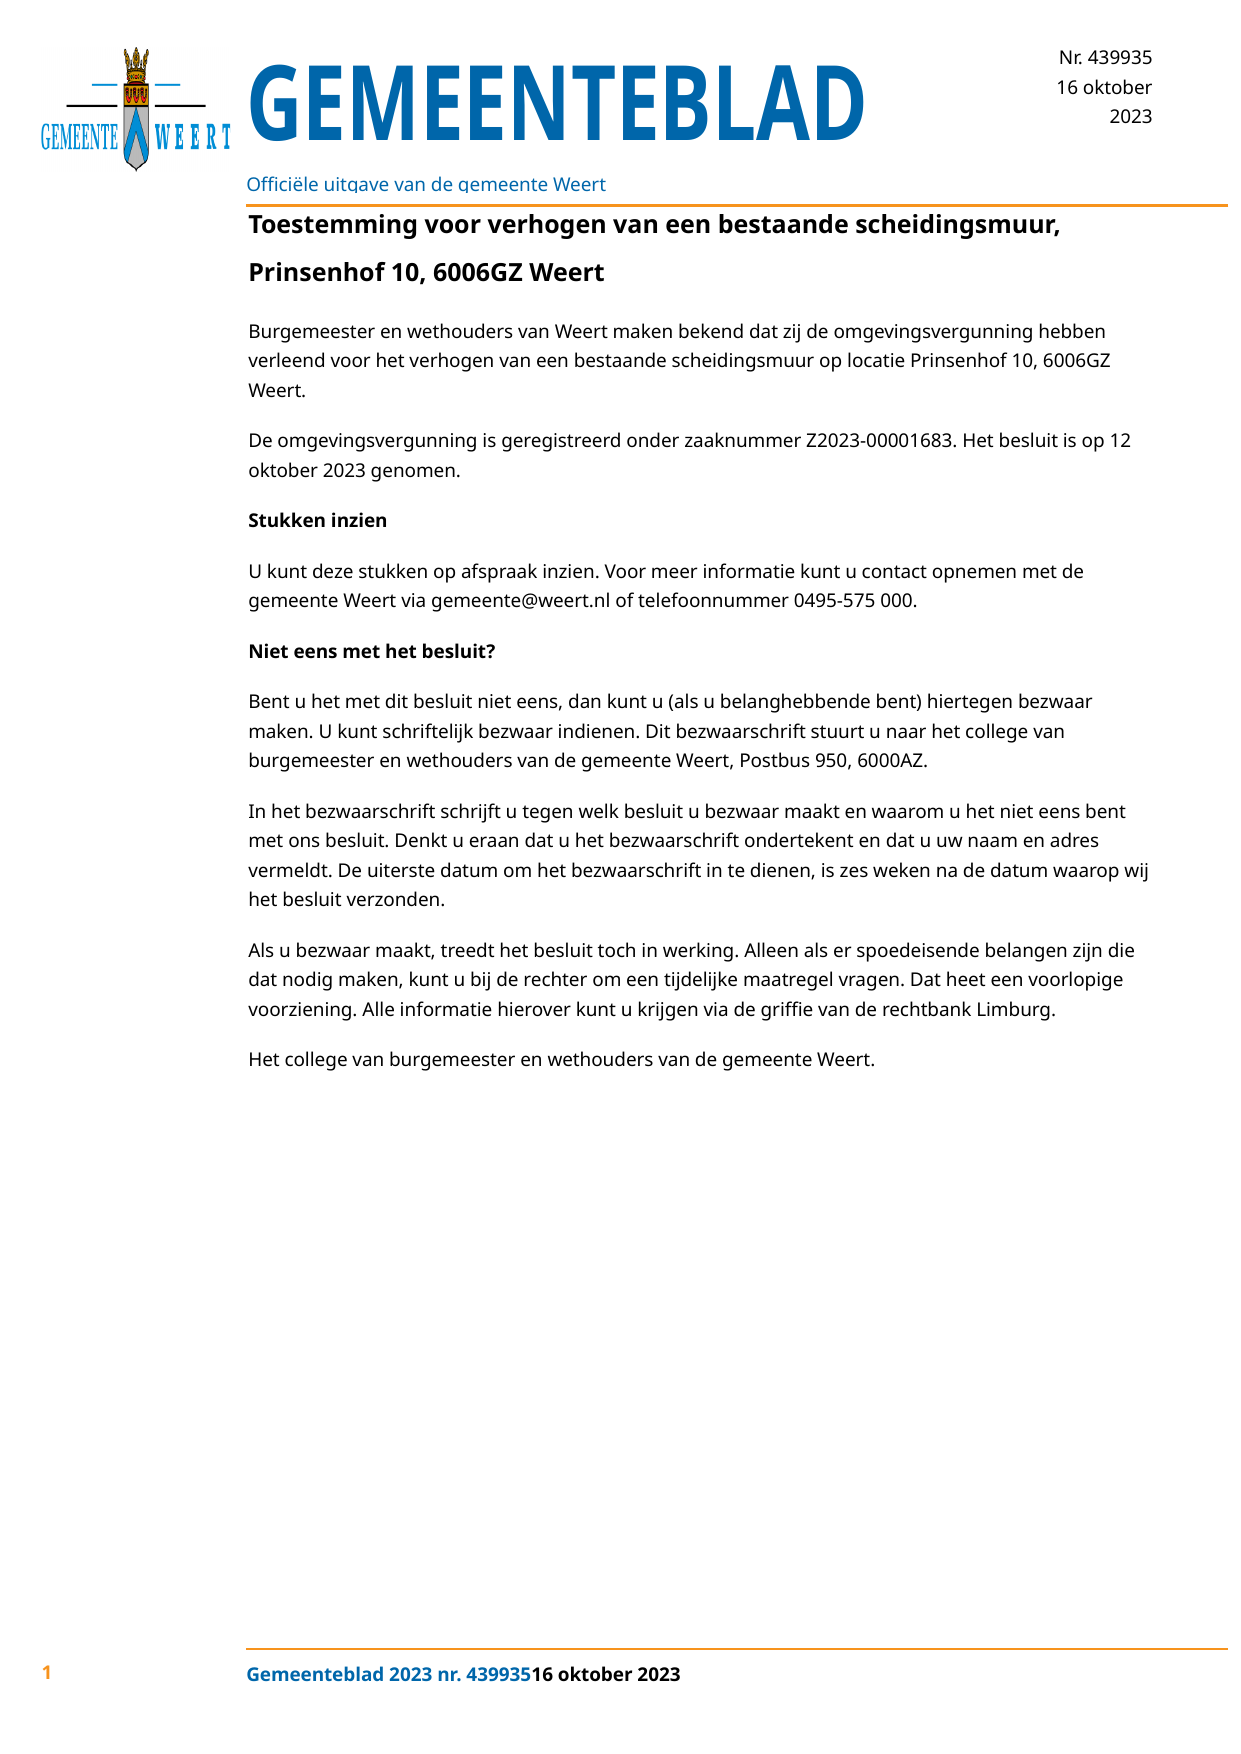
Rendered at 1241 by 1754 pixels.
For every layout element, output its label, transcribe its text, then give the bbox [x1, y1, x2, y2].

picture [41, 47, 231, 172]
text Bent u het met dit besluit niet eens, dan kunt u (als u belanghebbende bent) hiertegen bezwaar maken. U kunt schriftelijk bezwaar indienen. Dit bezwaarschrift stuurt u naar het college van burgemeester en wethouders van de gemeente Weert, Postbus 950, 6000AZ. [248, 688, 1152, 773]
text In het bezwaarschrift schrijft u tegen welk besluit u bezwaar maakt en waarom u het niet eens bent met ons besluit. Denkt u eraan dat u het bezwaarschrift ondertekent en dat u uw naam en adres vermeldt. De uiterste datum om het bezwaarschrift in te dienen, is zes weken na de datum waarop wij het besluit verzonden. [248, 798, 1152, 912]
text U kunt deze stukken op afspraak inzien. Voor meer informatie kunt u contact opnemen met de gemeente Weert via gemeente@weert.nl of telefoonnummer 0495-575 000. [248, 558, 1152, 613]
text Burgemeester en wethouders van Weert maken bekend dat zij de omgevingsvergunning hebben verleend voor het verhogen van een bestaande scheidingsmuur op locatie Prinsenhof 10, 6006GZ Weert. [248, 318, 1152, 403]
text Als u bezwaar maakt, treedt het besluit toch in werking. Alleen als er spoedeisende belangen zijn die dat nodig maken, kunt u bij de rechter om een tijdelijke maatregel vragen. Dat heet een voorlopige voorziening. Alle informatie hierover kunt u krijgen via de griffie van de rechtbank Limburg. [248, 937, 1152, 1022]
text Toestemming voor verhogen van een bestaande scheidingsmuur, Prinsenhof 10, 6006GZ Weert [248, 207, 1152, 288]
text Stukken inzien [248, 507, 1152, 533]
text Niet eens met het besluit? [248, 638, 1152, 664]
text De omgevingsvergunning is geregistreerd onder zaaknummer Z2023-00001683. Het besluit is op 12 oktober 2023 genomen. [248, 427, 1152, 483]
text Het college van burgemeester en wethouders van de gemeente Weert. [248, 1047, 1152, 1072]
